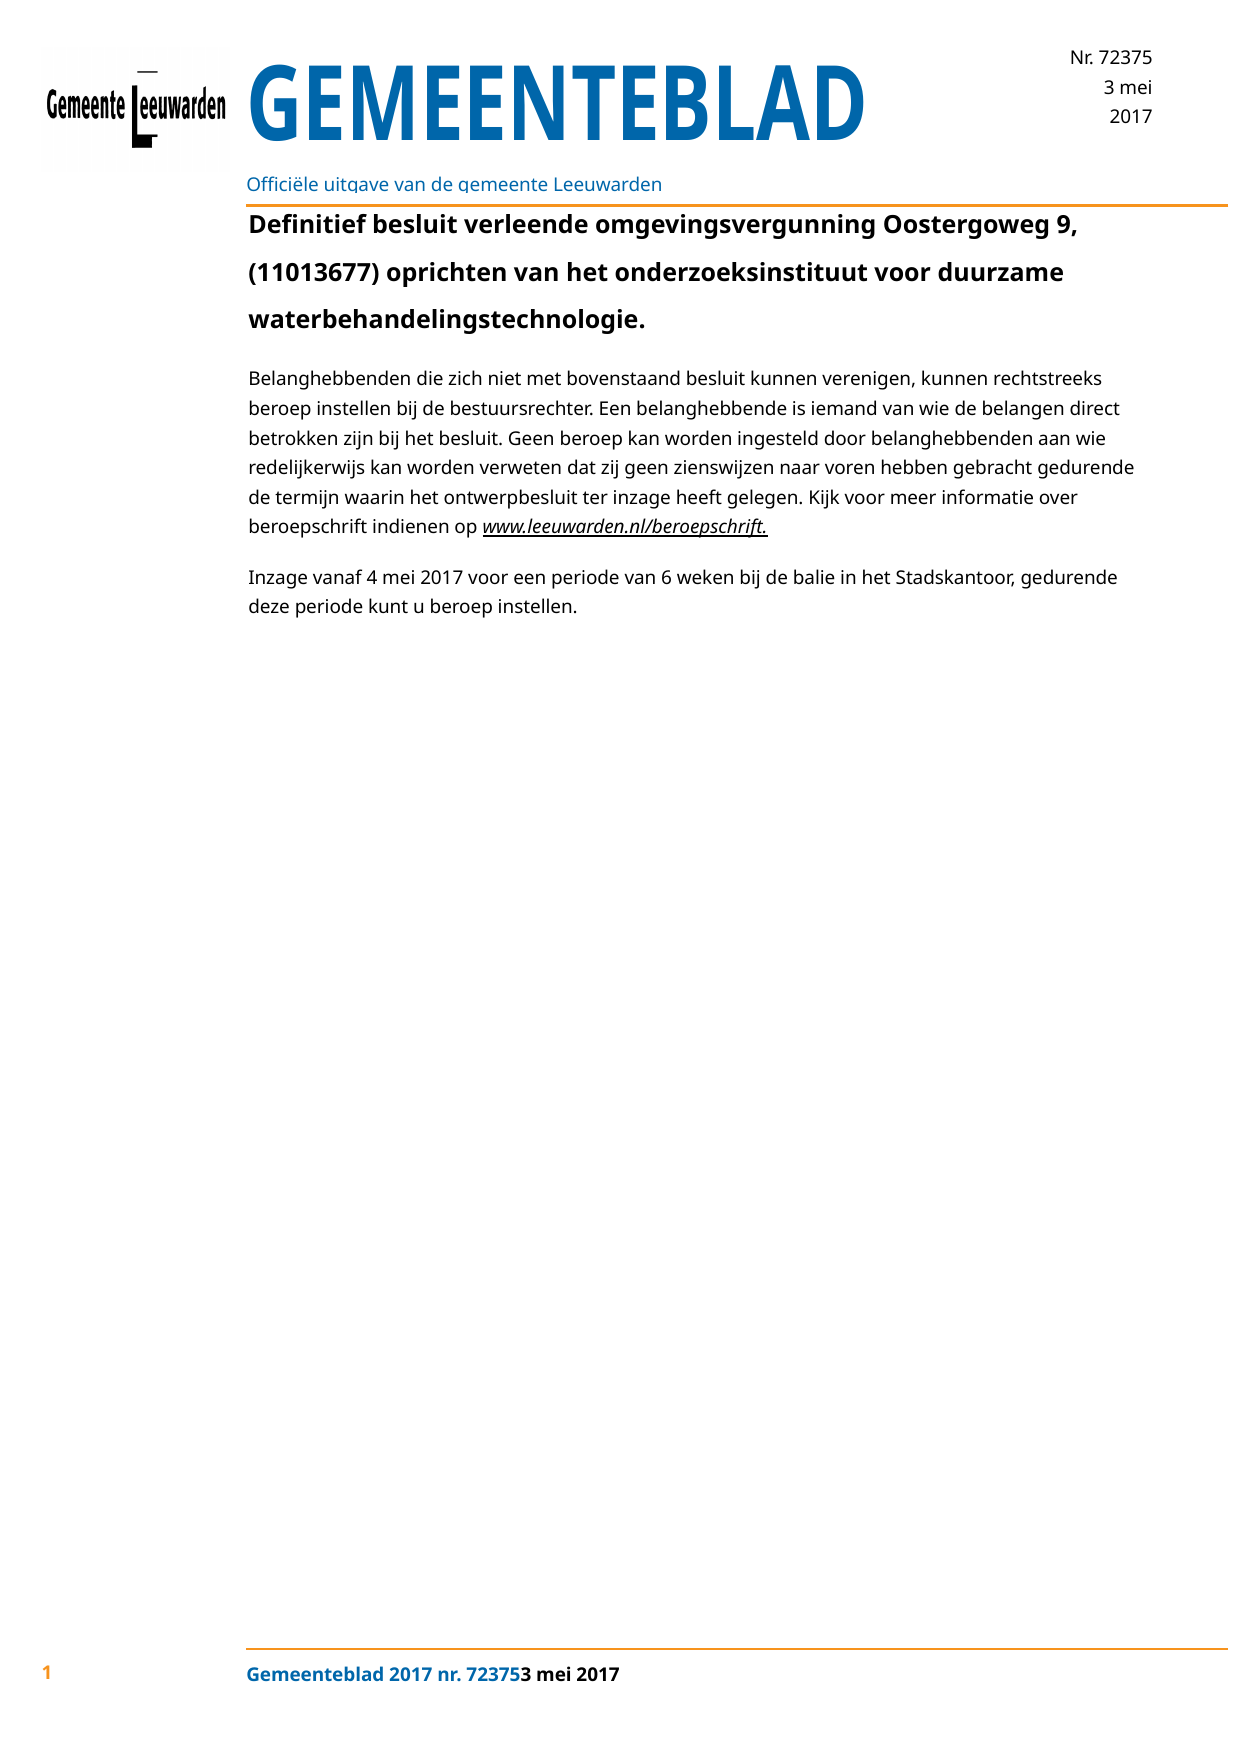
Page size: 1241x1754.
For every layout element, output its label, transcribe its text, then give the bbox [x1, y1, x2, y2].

text Inzage vanaf 4 mei 2017 voor een periode van 6 weken bij de balie in het Stadskantoor, gedurende deze periode kunt u beroep instellen. [248, 564, 1152, 619]
text Belanghebbenden die zich niet met bovenstaand besluit kunnen verenigen, kunnen rechtstreeks beroep instellen bij de bestuursrechter. Een belanghebbende is iemand van wie de belangen direct betrokken zijn bij het besluit. Geen beroep kan worden ingesteld door belanghebbenden aan wie redelijkerwijs kan worden verweten dat zij geen zienswijzen naar voren hebben gebracht gedurende de termijn waarin het ontwerpbesluit ter inzage heeft gelegen. Kijk voor meer informatie over beroepschrift indienen op www.leeuwarden.nl/beroepschrift. [248, 366, 1152, 539]
text Definitief besluit verleende omgevingsvergunning Oostergoweg 9, (11013677) oprichten van het onderzoeksinstituut voor duurzame waterbehandelingstechnologie. [248, 207, 1152, 336]
picture [41, 47, 231, 172]
